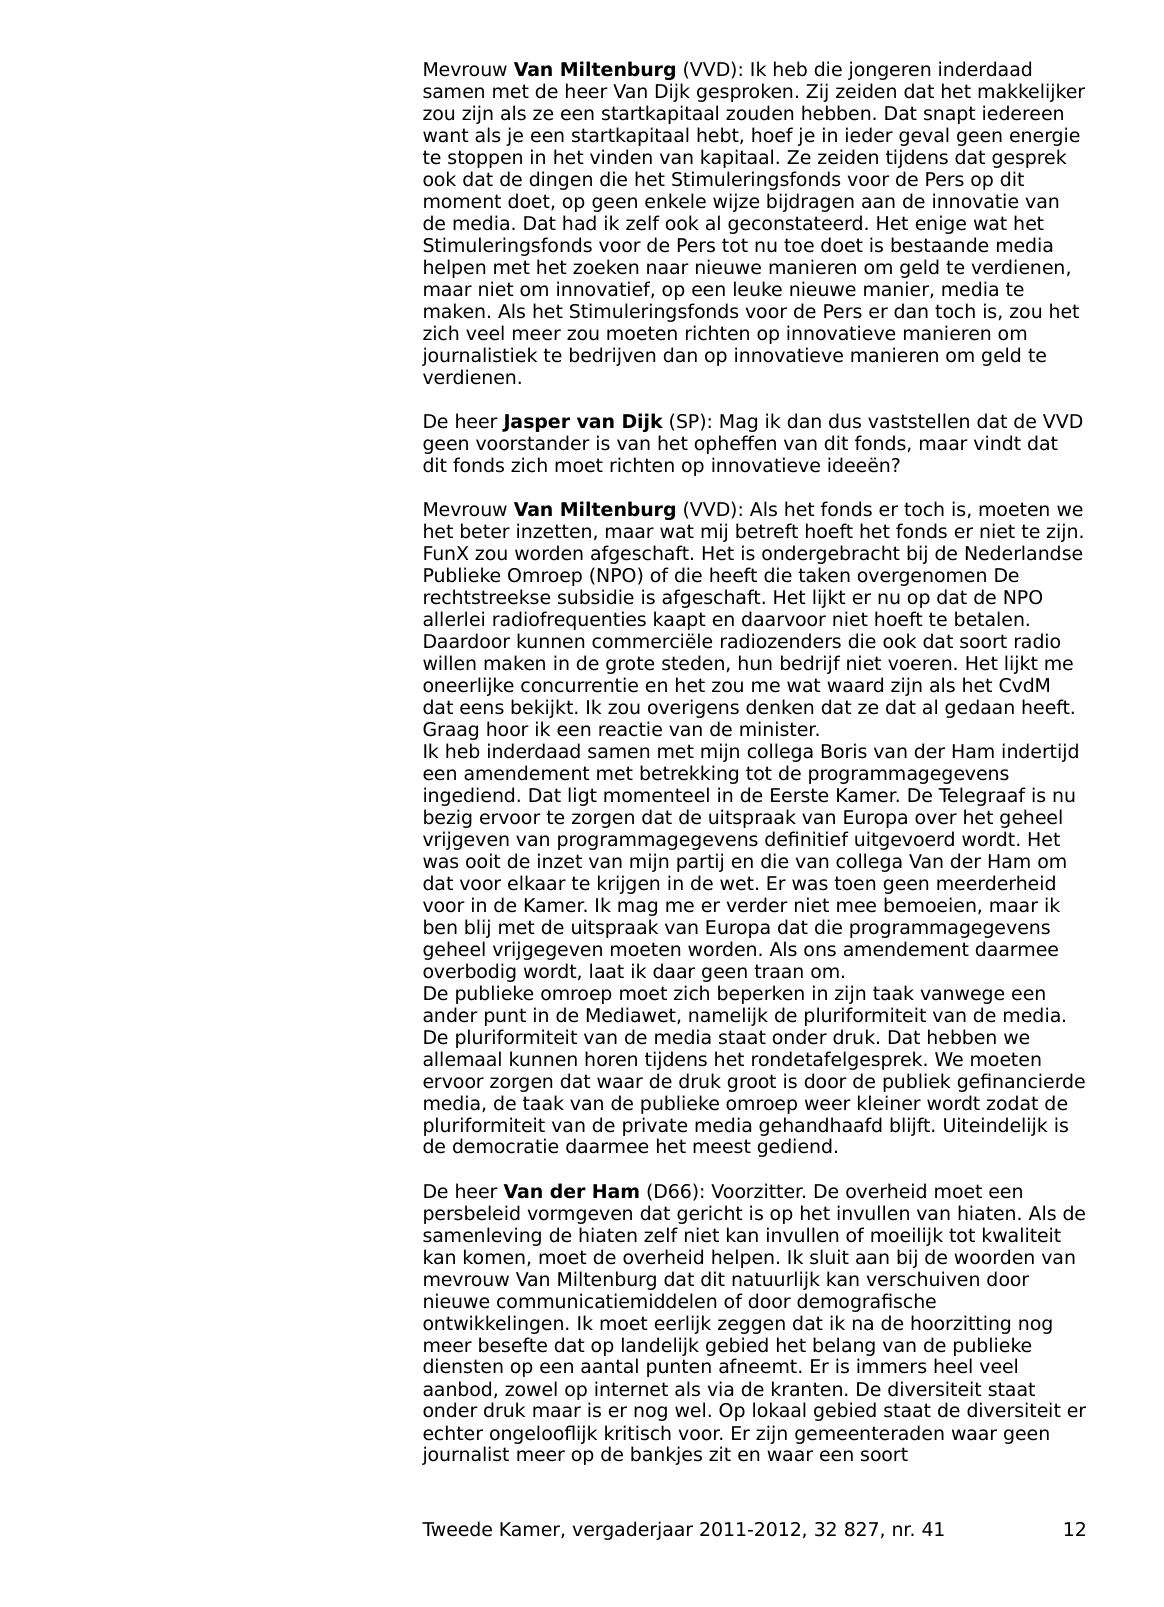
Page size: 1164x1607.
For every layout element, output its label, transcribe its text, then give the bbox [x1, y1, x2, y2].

text Mevrouw Van Miltenburg (VVD): Als het fonds er toch is, moeten we het beter inzetten, maar wat mij betreft hoeft het fonds er niet te zijn. [422, 499, 1087, 543]
text De heer Jasper van Dijk (SP): Mag ik dan dus vaststellen dat de VVD geen voorstander is van het opheffen van dit fonds, maar vindt dat dit fonds zich moet richten op innovatieve ideeën? [422, 411, 1087, 477]
text Ik heb inderdaad samen met mijn collega Boris van der Ham indertijd een amendement met betrekking tot de programmagegevens ingediend. Dat ligt momenteel in de Eerste Kamer. De Telegraaf is nu bezig ervoor te zorgen dat de uitspraak van Europa over het geheel vrijgeven van programmagegevens definitief uitgevoerd wordt. Het was ooit de inzet van mijn partij en die van collega Van der Ham om dat voor elkaar te krijgen in de wet. Er was toen geen meerderheid voor in de Kamer. Ik mag me er verder niet mee bemoeien, maar ik ben blij met de uitspraak van Europa dat die programmagegevens geheel vrijgegeven moeten worden. Als ons amendement daarmee overbodig wordt, laat ik daar geen traan om. [422, 741, 1087, 983]
text De heer Van der Ham (D66): Voorzitter. De overheid moet een persbeleid vormgeven dat gericht is op het invullen van hiaten. Als de samenleving de hiaten zelf niet kan invullen of moeilijk tot kwaliteit kan komen, moet de overheid helpen. Ik sluit aan bij de woorden van mevrouw Van Miltenburg dat dit natuurlijk kan verschuiven door nieuwe communicatiemiddelen of door demografische ontwikkelingen. Ik moet eerlijk zeggen dat ik na de hoorzitting nog meer besefte dat op landelijk gebied het belang van de publieke diensten op een aantal punten afneemt. Er is immers heel veel aanbod, zowel op internet als via de kranten. De diversiteit staat onder druk maar is er nog wel. Op lokaal gebied staat de diversiteit er echter ongelooflijk kritisch voor. Er zijn gemeenteraden waar geen journalist meer op de bankjes zit en waar een soort [422, 1181, 1087, 1466]
text De publieke omroep moet zich beperken in zijn taak vanwege een ander punt in de Mediawet, namelijk de pluriformiteit van de media. De pluriformiteit van de media staat onder druk. Dat hebben we allemaal kunnen horen tijdens het rondetafelgesprek. We moeten ervoor zorgen dat waar de druk groot is door de publiek gefinancierde media, de taak van de publieke omroep weer kleiner wordt zodat de pluriformiteit van de private media gehandhaafd blijft. Uiteindelijk is de democratie daarmee het meest gediend. [422, 983, 1087, 1158]
text Mevrouw Van Miltenburg (VVD): Ik heb die jongeren inderdaad samen met de heer Van Dijk gesproken. Zij zeiden dat het makkelijker zou zijn als ze een startkapitaal zouden hebben. Dat snapt iedereen want als je een startkapitaal hebt, hoef je in ieder geval geen energie te stoppen in het vinden van kapitaal. Ze zeiden tijdens dat gesprek ook dat de dingen die het Stimuleringsfonds voor de Pers op dit moment doet, op geen enkele wijze bijdragen aan de innovatie van de media. Dat had ik zelf ook al geconstateerd. Het enige wat het Stimuleringsfonds voor de Pers tot nu toe doet is bestaande media helpen met het zoeken naar nieuwe manieren om geld te verdienen, maar niet om innovatief, op een leuke nieuwe manier, media te maken. Als het Stimuleringsfonds voor de Pers er dan toch is, zou het zich veel meer zou moeten richten op innovatieve manieren om journalistiek te bedrijven dan op innovatieve manieren om geld te verdienen. [422, 59, 1087, 389]
text FunX zou worden afgeschaft. Het is ondergebracht bij de Nederlandse Publieke Omroep (NPO) of die heeft die taken overgenomen De rechtstreekse subsidie is afgeschaft. Het lijkt er nu op dat de NPO allerlei radiofrequenties kaapt en daarvoor niet hoeft te betalen. Daardoor kunnen commerciële radiozenders die ook dat soort radio willen maken in de grote steden, hun bedrijf niet voeren. Het lijkt me oneerlijke concurrentie en het zou me wat waard zijn als het CvdM dat eens bekijkt. Ik zou overigens denken dat ze dat al gedaan heeft. Graag hoor ik een reactie van de minister. [422, 543, 1087, 741]
